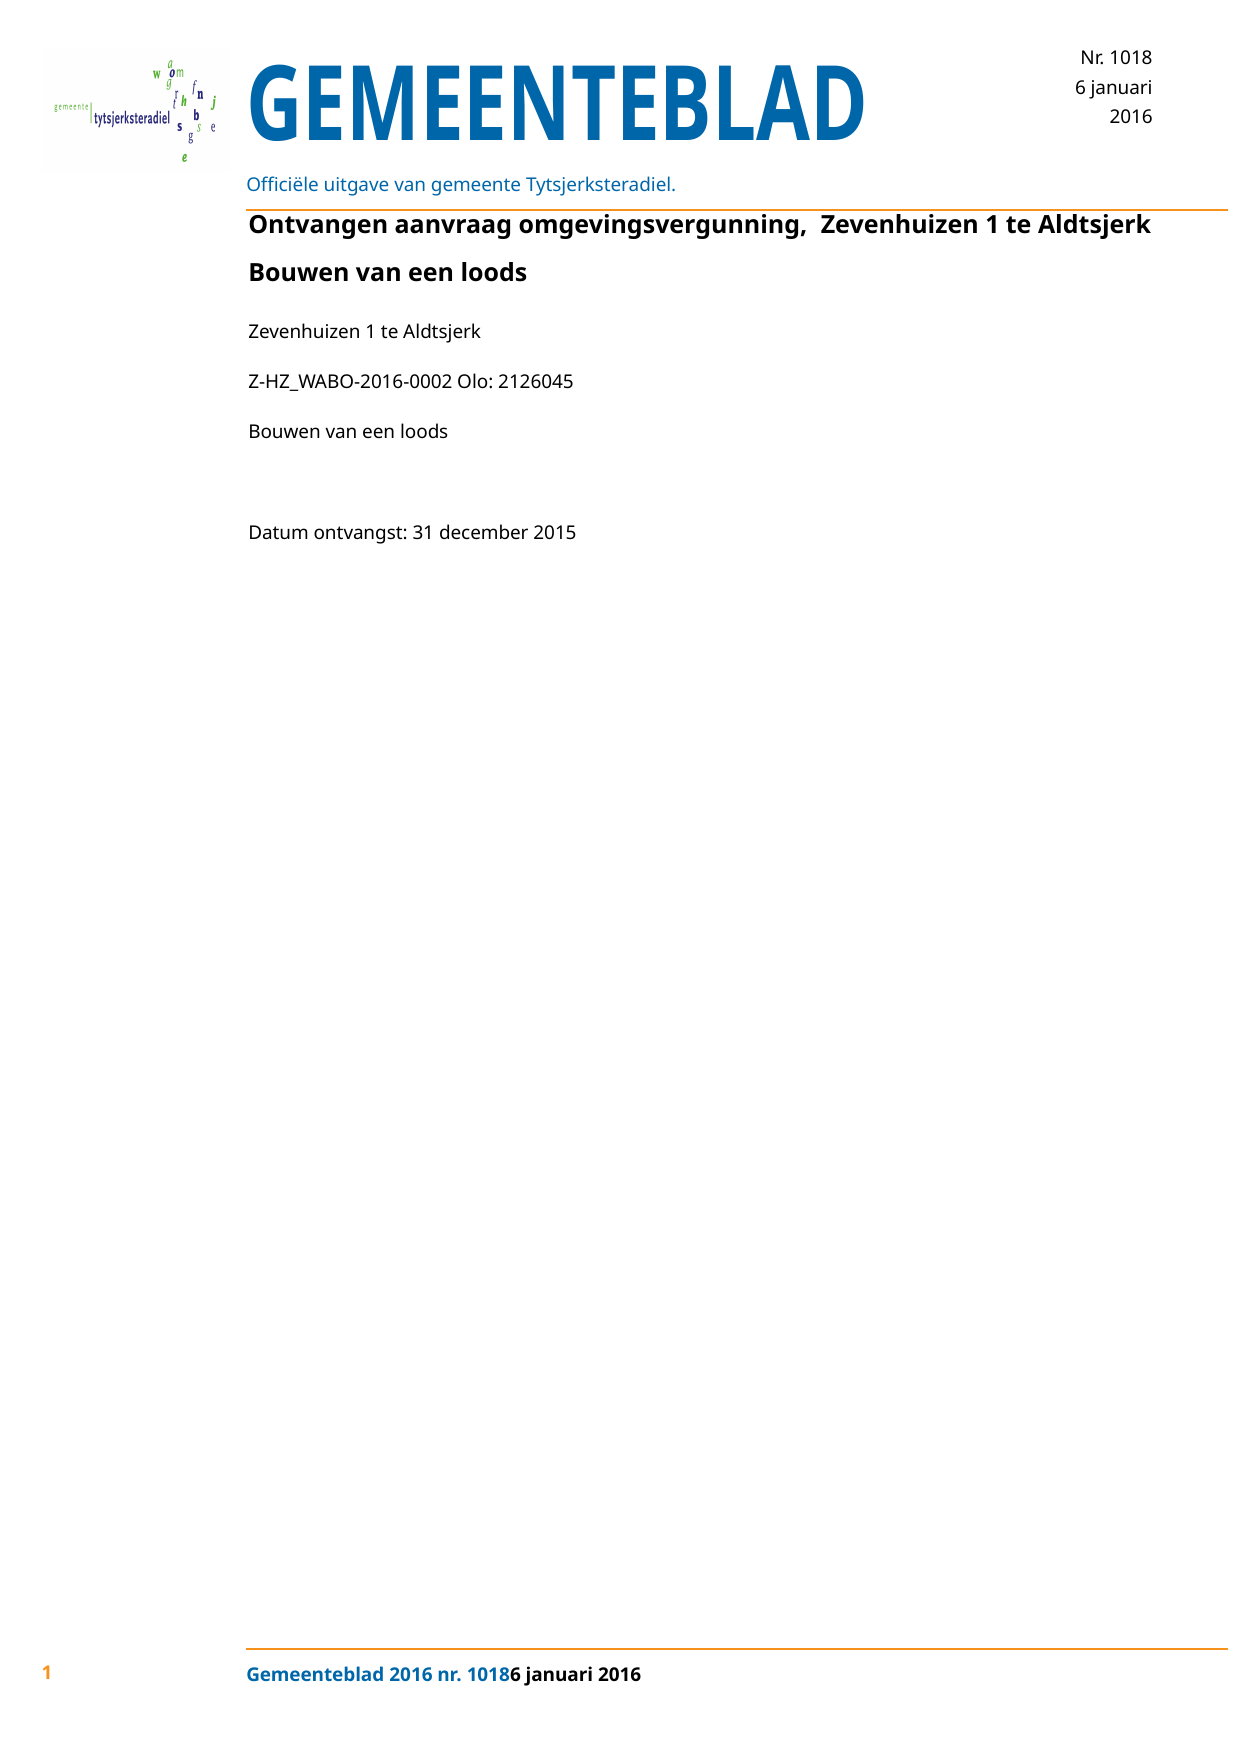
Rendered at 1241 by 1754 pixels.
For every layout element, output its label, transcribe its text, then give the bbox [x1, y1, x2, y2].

text Bouwen van een loods [248, 419, 1152, 444]
text Ontvangen aanvraag omgevingsvergunning, Zevenhuizen 1 te Aldtsjerk Bouwen van een loods [248, 211, 1152, 288]
text Datum ontvangst: 31 december 2015 [248, 519, 1152, 545]
text Zevenhuizen 1 te Aldtsjerk [248, 318, 1152, 344]
picture [41, 47, 231, 172]
text Z-HZ_WABO-2016-0002 Olo: 2126045 [248, 368, 1152, 394]
